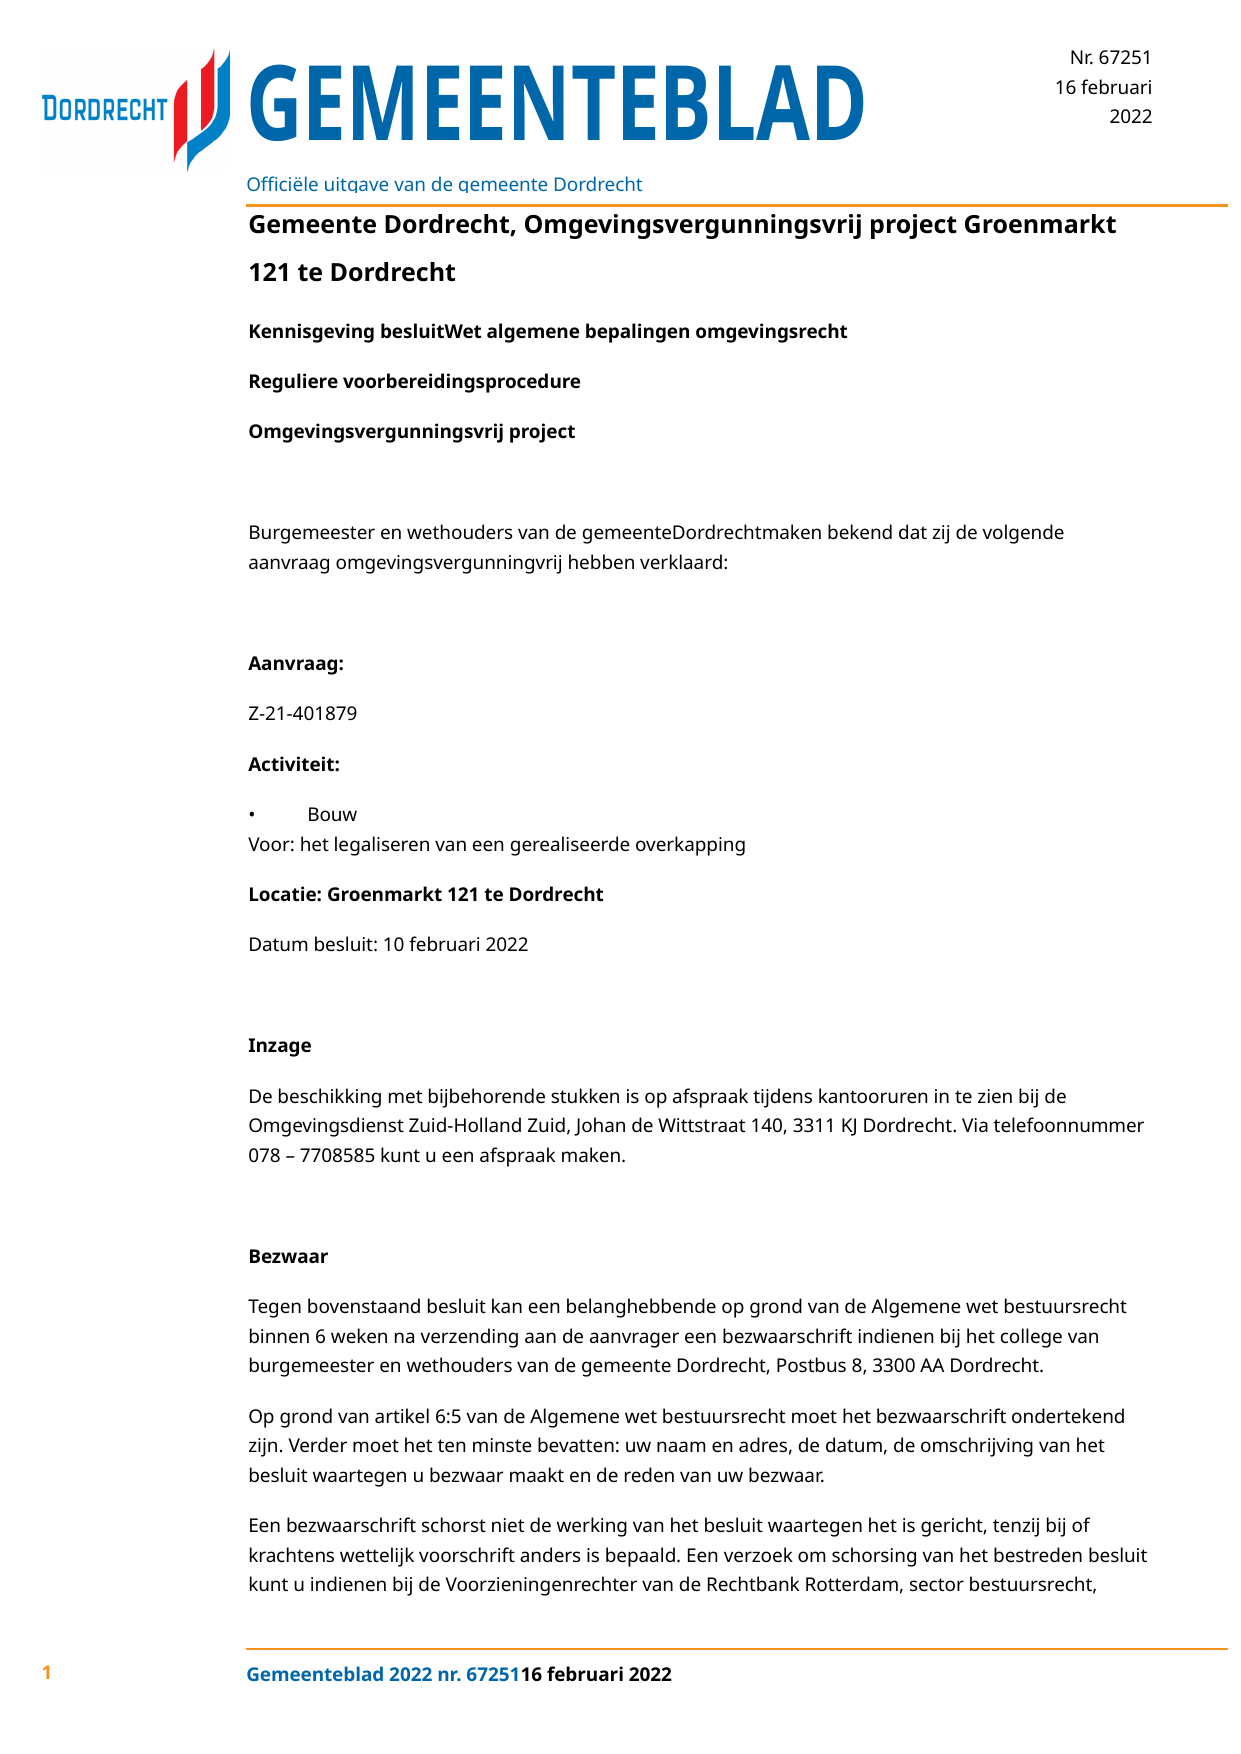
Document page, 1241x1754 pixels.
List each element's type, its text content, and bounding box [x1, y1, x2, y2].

list Bouw [248, 801, 1152, 827]
text Z-21-401879 [248, 700, 1152, 726]
text Een bezwaarschrift schorst niet de werking van het besluit waartegen het is gericht, tenzij bij of krachtens wettelijk voorschrift anders is bepaald. Een verzoek om schorsing van het bestreden besluit kunt u indienen bij de Voorzieningenrechter van de Rechtbank Rotterdam, sector bestuursrecht, [248, 1512, 1152, 1597]
text Bezwaar [248, 1243, 1152, 1269]
text Inzage [248, 1032, 1152, 1058]
text De beschikking met bijbehorende stukken is op afspraak tijdens kantooruren in te zien bij de Omgevingsdienst Zuid-Holland Zuid, Johan de Wittstraat 140, 3311 KJ Dordrecht. Via telefoonnummer 078 – 7708585 kunt u een afspraak maken. [248, 1083, 1152, 1168]
text Kennisgeving besluitWet algemene bepalingen omgevingsrecht [248, 318, 1152, 344]
picture [41, 47, 231, 172]
text Locatie: Groenmarkt 121 te Dordrecht [248, 881, 1152, 907]
text Burgemeester en wethouders van de gemeenteDordrechtmaken bekend dat zij de volgende aanvraag omgevingsvergunningvrij hebben verklaard: [248, 519, 1152, 575]
text Reguliere voorbereidingsprocedure [248, 368, 1152, 394]
text Op grond van artikel 6:5 van de Algemene wet bestuursrecht moet het bezwaarschrift ondertekend zijn. Verder moet het ten minste bevatten: uw naam en adres, de datum, de omschrijving van het besluit waartegen u bezwaar maakt en de reden van uw bezwaar. [248, 1403, 1152, 1488]
text Datum besluit: 10 februari 2022 [248, 932, 1152, 957]
text Activiteit: [248, 751, 1152, 777]
text Gemeente Dordrecht, Omgevingsvergunningsvrij project Groenmarkt 121 te Dordrecht [248, 207, 1152, 288]
text Voor: het legaliseren van een gerealiseerde overkapping [248, 831, 1152, 857]
text Omgevingsvergunningsvrij project [248, 419, 1152, 444]
text Tegen bovenstaand besluit kan een belanghebbende op grond van de Algemene wet bestuursrecht binnen 6 weken na verzending aan de aanvrager een bezwaarschrift indienen bij het college van burgemeester en wethouders van de gemeente Dordrecht, Postbus 8, 3300 AA Dordrecht. [248, 1293, 1152, 1378]
text Aanvraag: [248, 650, 1152, 676]
